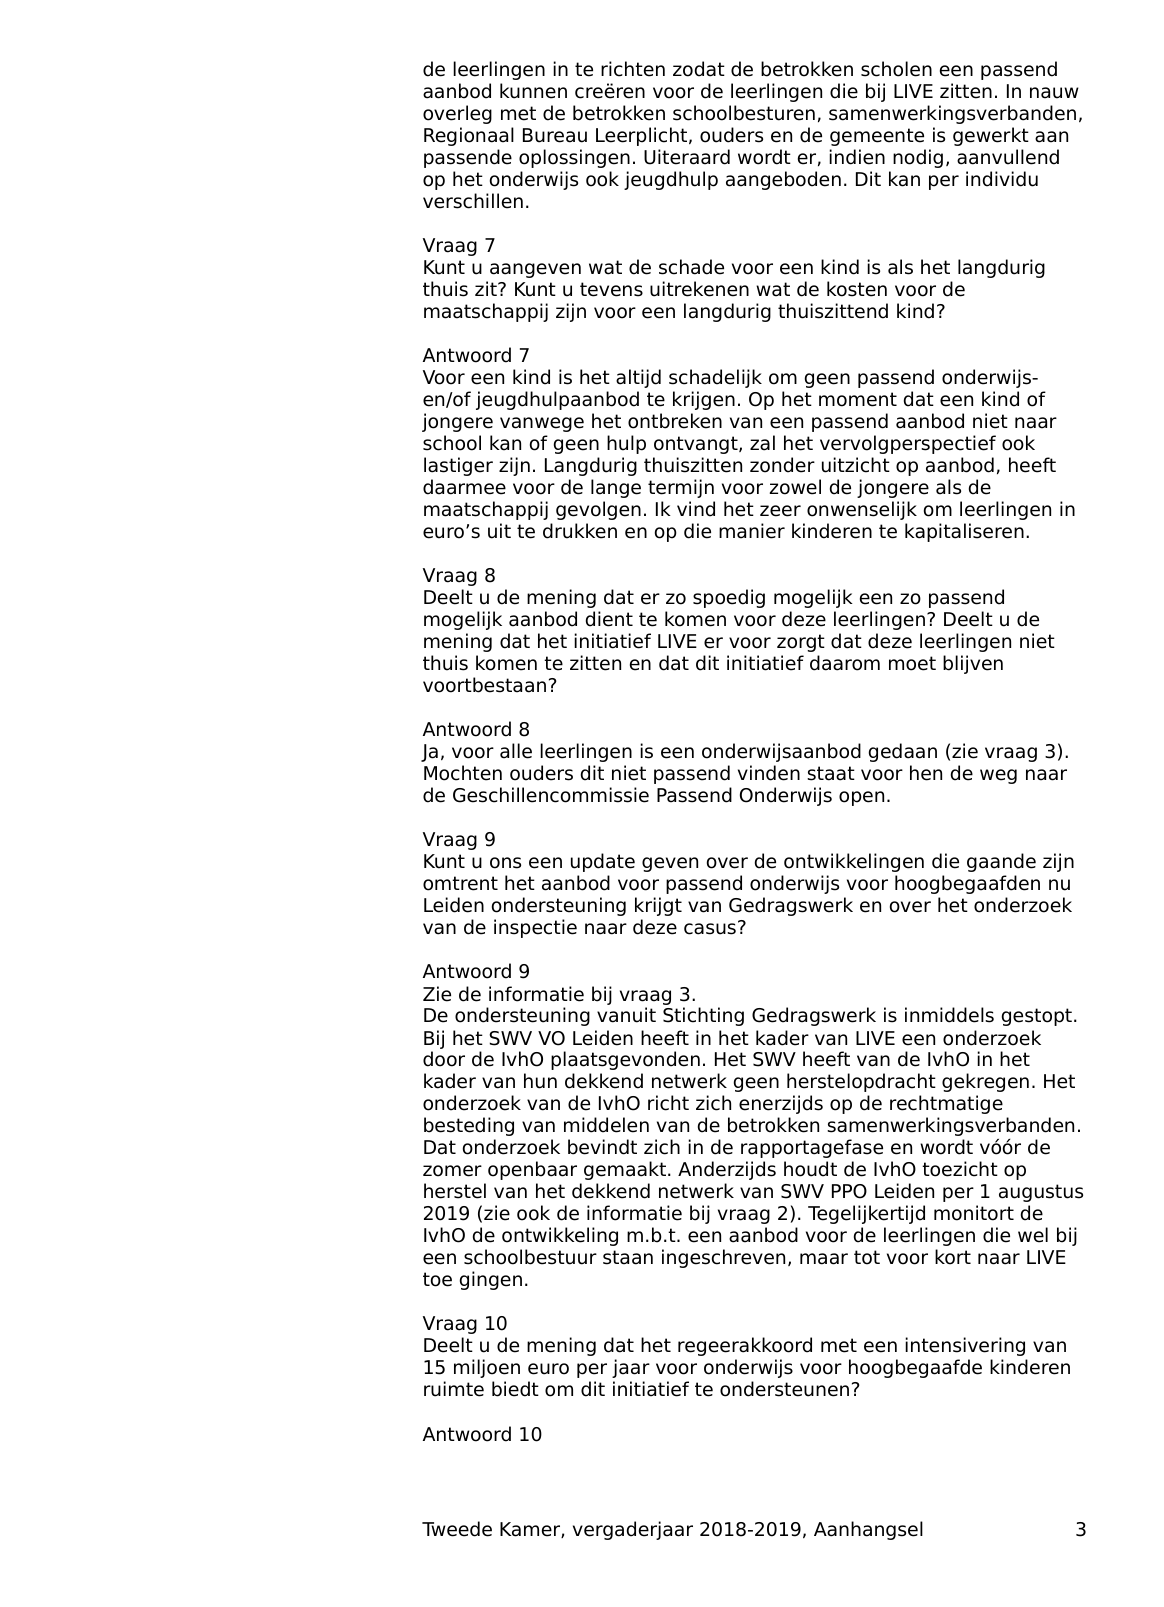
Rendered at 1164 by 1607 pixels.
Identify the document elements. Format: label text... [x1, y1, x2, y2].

text Vraag 9 [422, 829, 1087, 851]
text Zie de informatie bij vraag 3. [422, 983, 1087, 1005]
text Ja, voor alle leerlingen is een onderwijsaanbod gedaan (zie vraag 3). Mochten ouders dit niet passend vinden staat voor hen de weg naar de Geschillencommissie Passend Onderwijs open. [422, 741, 1087, 807]
text Deelt u de mening dat er zo spoedig mogelijk een zo passend mogelijk aanbod dient te komen voor deze leerlingen? Deelt u de mening dat het initiatief LIVE er voor zorgt dat deze leerlingen niet thuis komen te zitten en dat dit initiatief daarom moet blijven voortbestaan? [422, 587, 1087, 697]
text Antwoord 10 [422, 1423, 1087, 1445]
text Antwoord 8 [422, 719, 1087, 741]
text Voor een kind is het altijd schadelijk om geen passend onderwijs- en/of jeugdhulpaanbod te krijgen. Op het moment dat een kind of jongere vanwege het ontbreken van een passend aanbod niet naar school kan of geen hulp ontvangt, zal het vervolgperspectief ook lastiger zijn. Langdurig thuiszitten zonder uitzicht op aanbod, heeft daarmee voor de lange termijn voor zowel de jongere als de maatschappij gevolgen. Ik vind het zeer onwenselijk om leerlingen in euro’s uit te drukken en op die manier kinderen te kapitaliseren. [422, 367, 1087, 543]
text Vraag 8 [422, 565, 1087, 587]
text Kunt u aangeven wat de schade voor een kind is als het langdurig thuis zit? Kunt u tevens uitrekenen wat de kosten voor de maatschappij zijn voor een langdurig thuiszittend kind? [422, 257, 1087, 323]
text De ondersteuning vanuit Stichting Gedragswerk is inmiddels gestopt. Bij het SWV VO Leiden heeft in het kader van LIVE een onderzoek door de IvhO plaatsgevonden. Het SWV heeft van de IvhO in het kader van hun dekkend netwerk geen herstelopdracht gekregen. Het onderzoek van de IvhO richt zich enerzijds op de rechtmatige besteding van middelen van de betrokken samenwerkingsverbanden. Dat onderzoek bevindt zich in de rapportagefase en wordt vóór de zomer openbaar gemaakt. Anderzijds houdt de IvhO toezicht op herstel van het dekkend netwerk van SWV PPO Leiden per 1 augustus 2019 (zie ook de informatie bij vraag 2). Tegelijkertijd monitort de IvhO de ontwikkeling m.b.t. een aanbod voor de leerlingen die wel bij een schoolbestuur staan ingeschreven, maar tot voor kort naar LIVE toe gingen. [422, 1005, 1087, 1291]
text Kunt u ons een update geven over de ontwikkelingen die gaande zijn omtrent het aanbod voor passend onderwijs voor hoogbegaafden nu Leiden ondersteuning krijgt van Gedragswerk en over het onderzoek van de inspectie naar deze casus? [422, 851, 1087, 939]
text Antwoord 7 [422, 345, 1087, 367]
text Deelt u de mening dat het regeerakkoord met een intensivering van 15 miljoen euro per jaar voor onderwijs voor hoogbegaafde kinderen ruimte biedt om dit initiatief te ondersteunen? [422, 1335, 1087, 1401]
text Antwoord 9 [422, 961, 1087, 983]
text Vraag 7 [422, 235, 1087, 257]
text Vraag 10 [422, 1313, 1087, 1335]
text de leerlingen in te richten zodat de betrokken scholen een passend aanbod kunnen creëren voor de leerlingen die bij LIVE zitten. In nauw overleg met de betrokken schoolbesturen, samenwerkingsverbanden, Regionaal Bureau Leerplicht, ouders en de gemeente is gewerkt aan passende oplossingen. Uiteraard wordt er, indien nodig, aanvullend op het onderwijs ook jeugdhulp aangeboden. Dit kan per individu verschillen. [422, 59, 1087, 213]
